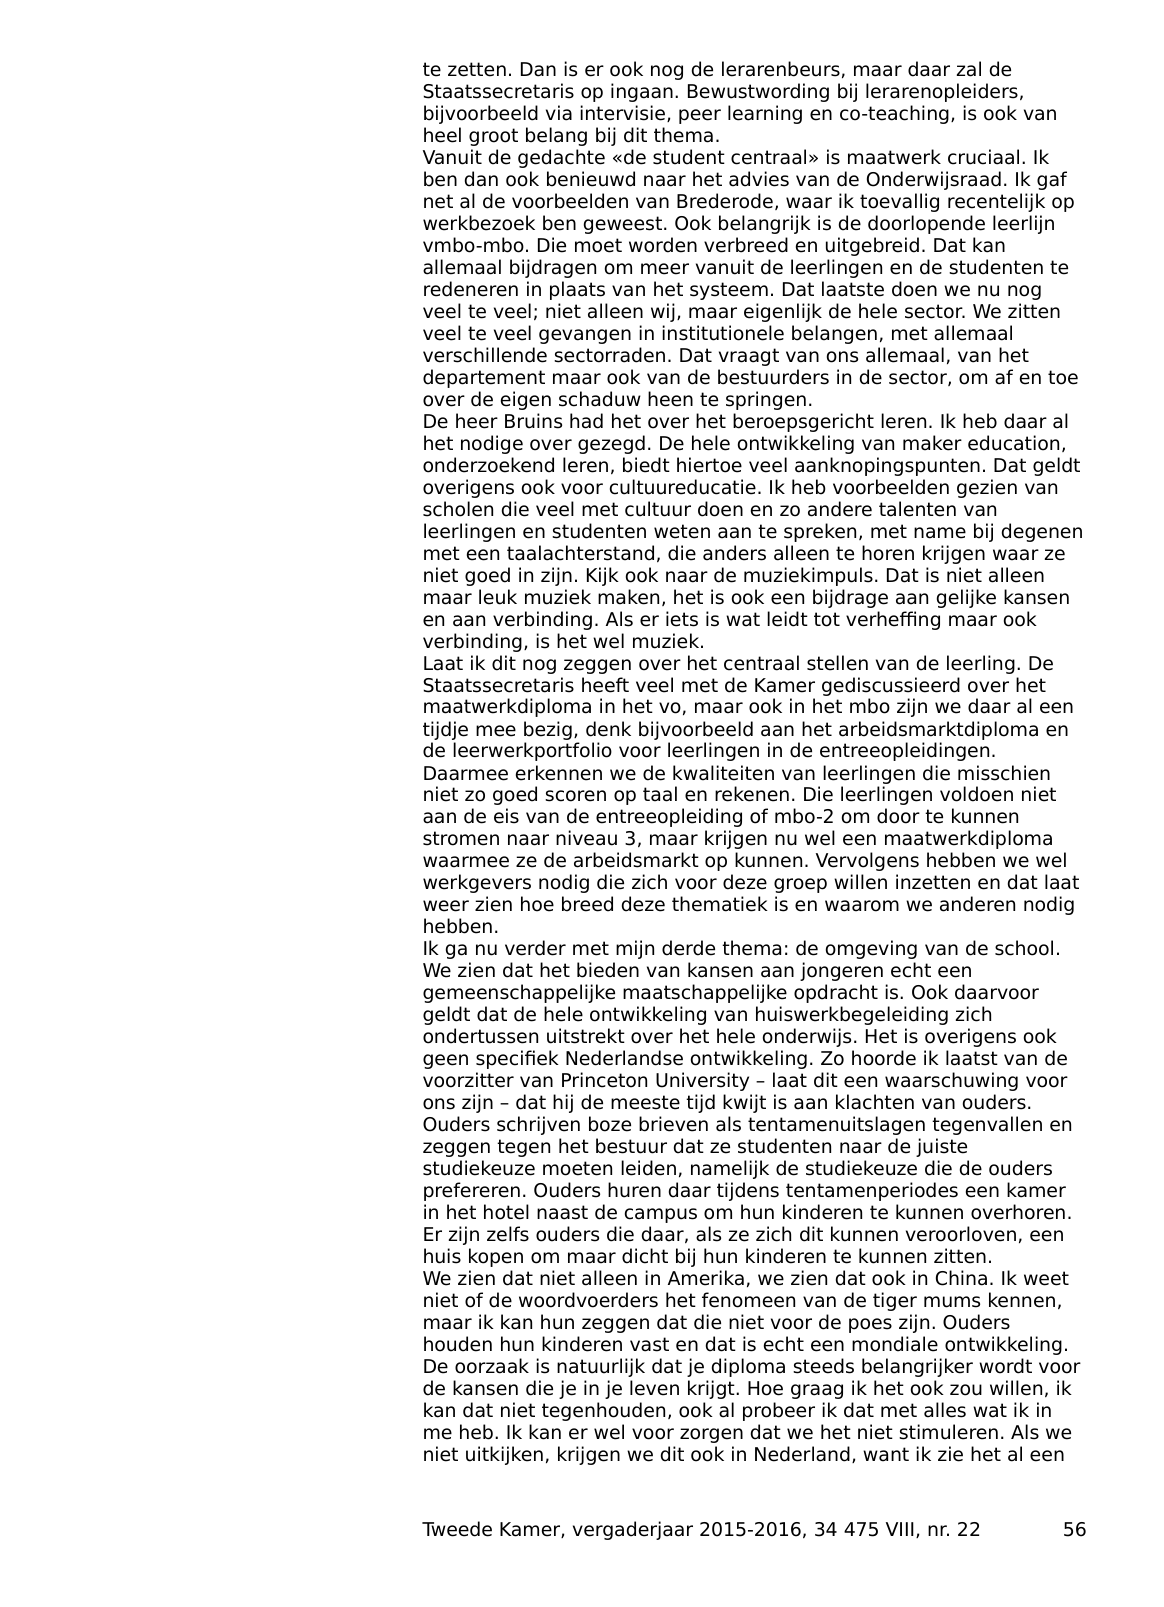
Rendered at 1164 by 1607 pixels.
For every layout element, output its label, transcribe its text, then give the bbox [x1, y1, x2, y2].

text De heer Bruins had het over het beroepsgericht leren. Ik heb daar al het nodige over gezegd. De hele ontwikkeling van maker education, onderzoekend leren, biedt hiertoe veel aanknopingspunten. Dat geldt overigens ook voor cultuureducatie. Ik heb voorbeelden gezien van scholen die veel met cultuur doen en zo andere talenten van leerlingen en studenten weten aan te spreken, met name bij degenen met een taalachterstand, die anders alleen te horen krijgen waar ze niet goed in zijn. Kijk ook naar de muziekimpuls. Dat is niet alleen maar leuk muziek maken, het is ook een bijdrage aan gelijke kansen en aan verbinding. Als er iets is wat leidt tot verheffing maar ook verbinding, is het wel muziek. [422, 411, 1087, 652]
text Laat ik dit nog zeggen over het centraal stellen van de leerling. De Staatssecretaris heeft veel met de Kamer gediscussieerd over het maatwerkdiploma in het vo, maar ook in het mbo zijn we daar al een tijdje mee bezig, denk bijvoorbeeld aan het arbeidsmarktdiploma en de leerwerkportfolio voor leerlingen in de entreeopleidingen. Daarmee erkennen we de kwaliteiten van leerlingen die misschien niet zo goed scoren op taal en rekenen. Die leerlingen voldoen niet aan de eis van de entreeopleiding of mbo-2 om door te kunnen stromen naar niveau 3, maar krijgen nu wel een maatwerkdiploma waarmee ze de arbeidsmarkt op kunnen. Vervolgens hebben we wel werkgevers nodig die zich voor deze groep willen inzetten en dat laat weer zien hoe breed deze thematiek is en waarom we anderen nodig hebben. [422, 652, 1087, 938]
text Ik ga nu verder met mijn derde thema: de omgeving van de school. We zien dat het bieden van kansen aan jongeren echt een gemeenschappelijke maatschappelijke opdracht is. Ook daarvoor geldt dat de hele ontwikkeling van huiswerkbegeleiding zich ondertussen uitstrekt over het hele onderwijs. Het is overigens ook geen specifiek Nederlandse ontwikkeling. Zo hoorde ik laatst van de voorzitter van Princeton University – laat dit een waarschuwing voor ons zijn – dat hij de meeste tijd kwijt is aan klachten van ouders. Ouders schrijven boze brieven als tentamenuitslagen tegenvallen en zeggen tegen het bestuur dat ze studenten naar de juiste studiekeuze moeten leiden, namelijk de studiekeuze die de ouders prefereren. Ouders huren daar tijdens tentamenperiodes een kamer in het hotel naast de campus om hun kinderen te kunnen overhoren. Er zijn zelfs ouders die daar, als ze zich dit kunnen veroorloven, een huis kopen om maar dicht bij hun kinderen te kunnen zitten. [422, 938, 1087, 1268]
text We zien dat niet alleen in Amerika, we zien dat ook in China. Ik weet niet of de woordvoerders het fenomeen van de tiger mums kennen, maar ik kan hun zeggen dat die niet voor de poes zijn. Ouders houden hun kinderen vast en dat is echt een mondiale ontwikkeling. De oorzaak is natuurlijk dat je diploma steeds belangrijker wordt voor de kansen die je in je leven krijgt. Hoe graag ik het ook zou willen, ik kan dat niet tegenhouden, ook al probeer ik dat met alles wat ik in me heb. Ik kan er wel voor zorgen dat we het niet stimuleren. Als we niet uitkijken, krijgen we dit ook in Nederland, want ik zie het al een [422, 1268, 1087, 1466]
text te zetten. Dan is er ook nog de lerarenbeurs, maar daar zal de Staatssecretaris op ingaan. Bewustwording bij lerarenopleiders, bijvoorbeeld via intervisie, peer learning en co-teaching, is ook van heel groot belang bij dit thema. [422, 59, 1087, 147]
text Vanuit de gedachte «de student centraal» is maatwerk cruciaal. Ik ben dan ook benieuwd naar het advies van de Onderwijsraad. Ik gaf net al de voorbeelden van Brederode, waar ik toevallig recentelijk op werkbezoek ben geweest. Ook belangrijk is de doorlopende leerlijn vmbo-mbo. Die moet worden verbreed en uitgebreid. Dat kan allemaal bijdragen om meer vanuit de leerlingen en de studenten te redeneren in plaats van het systeem. Dat laatste doen we nu nog veel te veel; niet alleen wij, maar eigenlijk de hele sector. We zitten veel te veel gevangen in institutionele belangen, met allemaal verschillende sectorraden. Dat vraagt van ons allemaal, van het departement maar ook van de bestuurders in de sector, om af en toe over de eigen schaduw heen te springen. [422, 147, 1087, 411]
